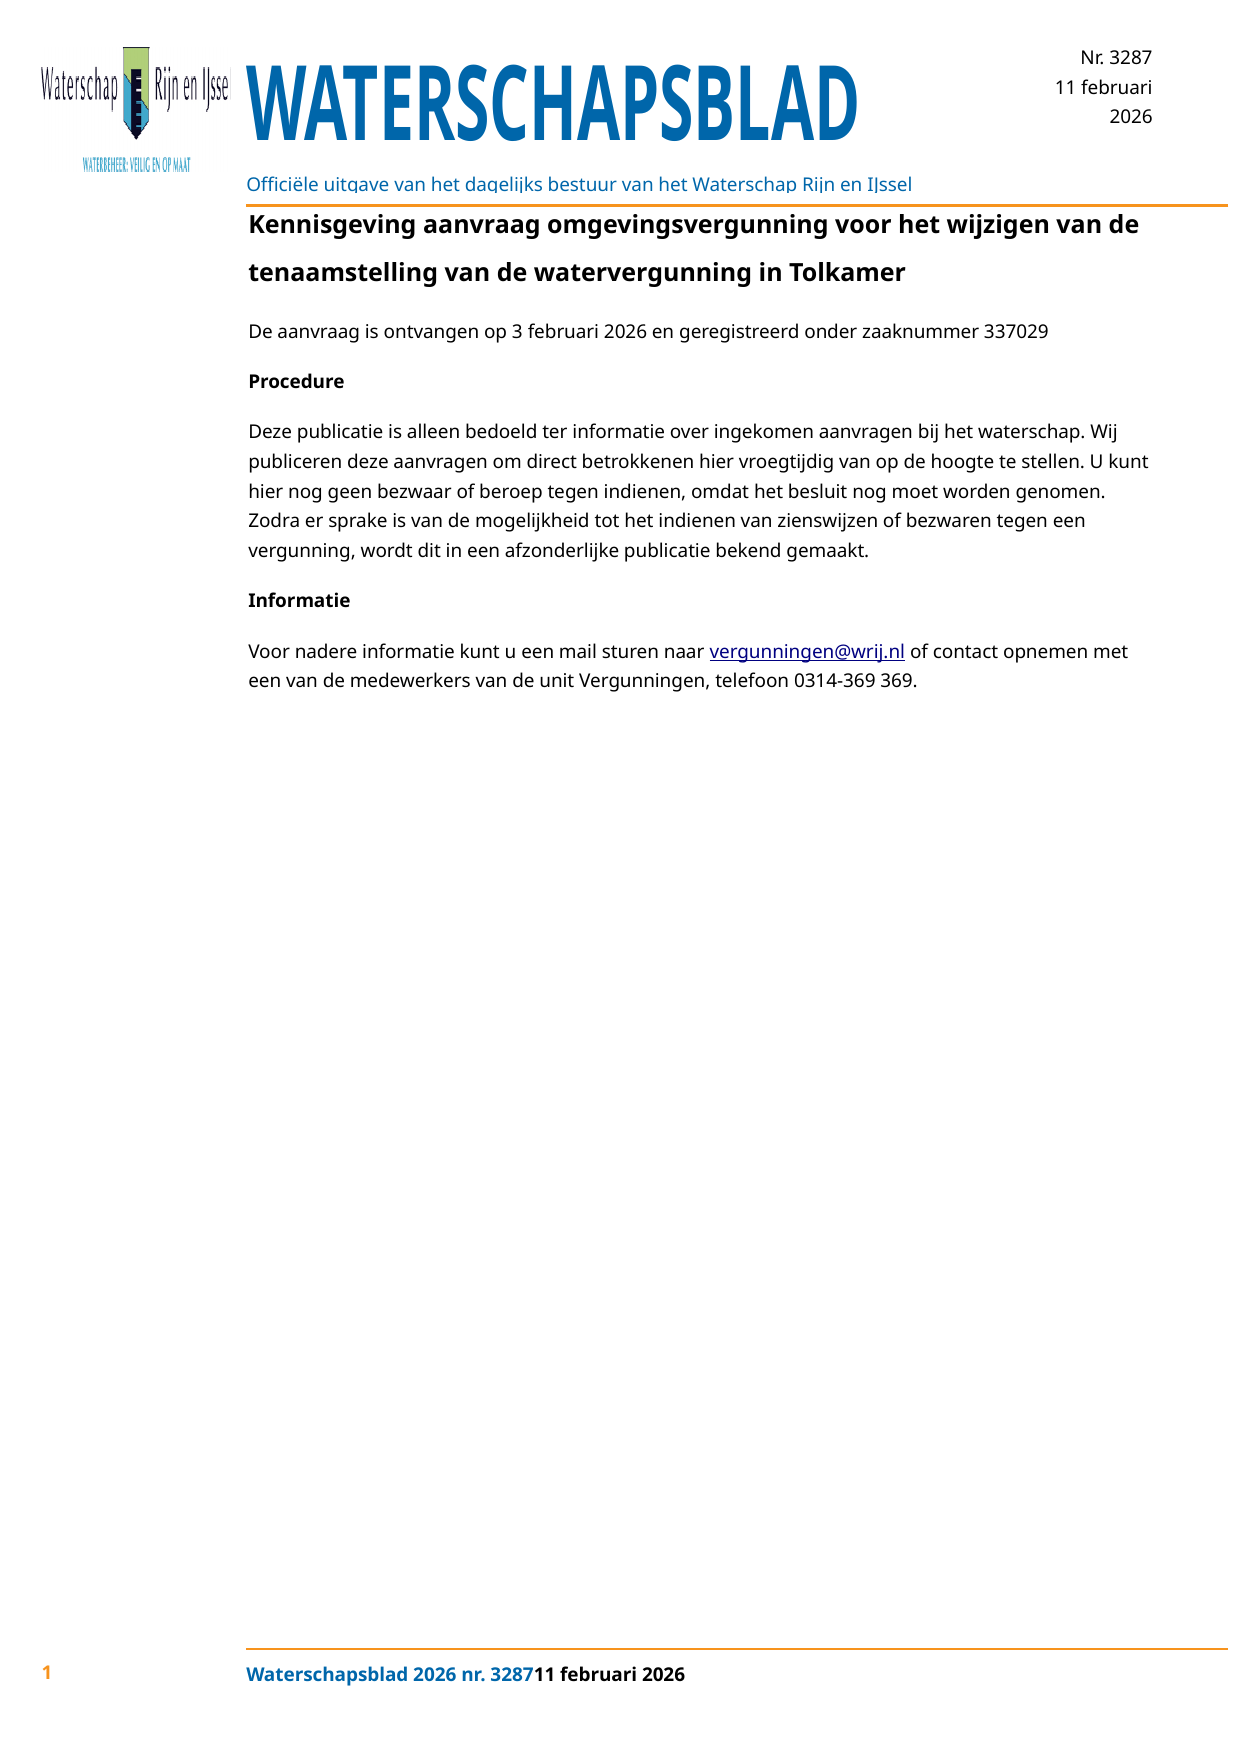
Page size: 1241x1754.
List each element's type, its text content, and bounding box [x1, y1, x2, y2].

text Voor nadere informatie kunt u een mail sturen naar vergunningen@wrij.nl of contact opnemen met een van de medewerkers van de unit Vergunningen, telefoon 0314-369 369. [248, 638, 1152, 693]
text De aanvraag is ontvangen op 3 februari 2026 en geregistreerd onder zaaknummer 337029 [248, 318, 1152, 344]
text Kennisgeving aanvraag omgevingsvergunning voor het wijzigen van de tenaamstelling van de watervergunning in Tolkamer [248, 207, 1152, 288]
text Informatie [248, 587, 1152, 613]
text Procedure [248, 368, 1152, 394]
text Deze publicatie is alleen bedoeld ter informatie over ingekomen aanvragen bij het waterschap. Wij publiceren deze aanvragen om direct betrokkenen hier vroegtijdig van op de hoogte te stellen. U kunt hier nog geen bezwaar of beroep tegen indienen, omdat het besluit nog moet worden genomen. Zodra er sprake is van de mogelijkheid tot het indienen van zienswijzen of bezwaren tegen een vergunning, wordt dit in een afzonderlijke publicatie bekend gemaakt. [248, 419, 1152, 563]
picture [41, 47, 231, 172]
